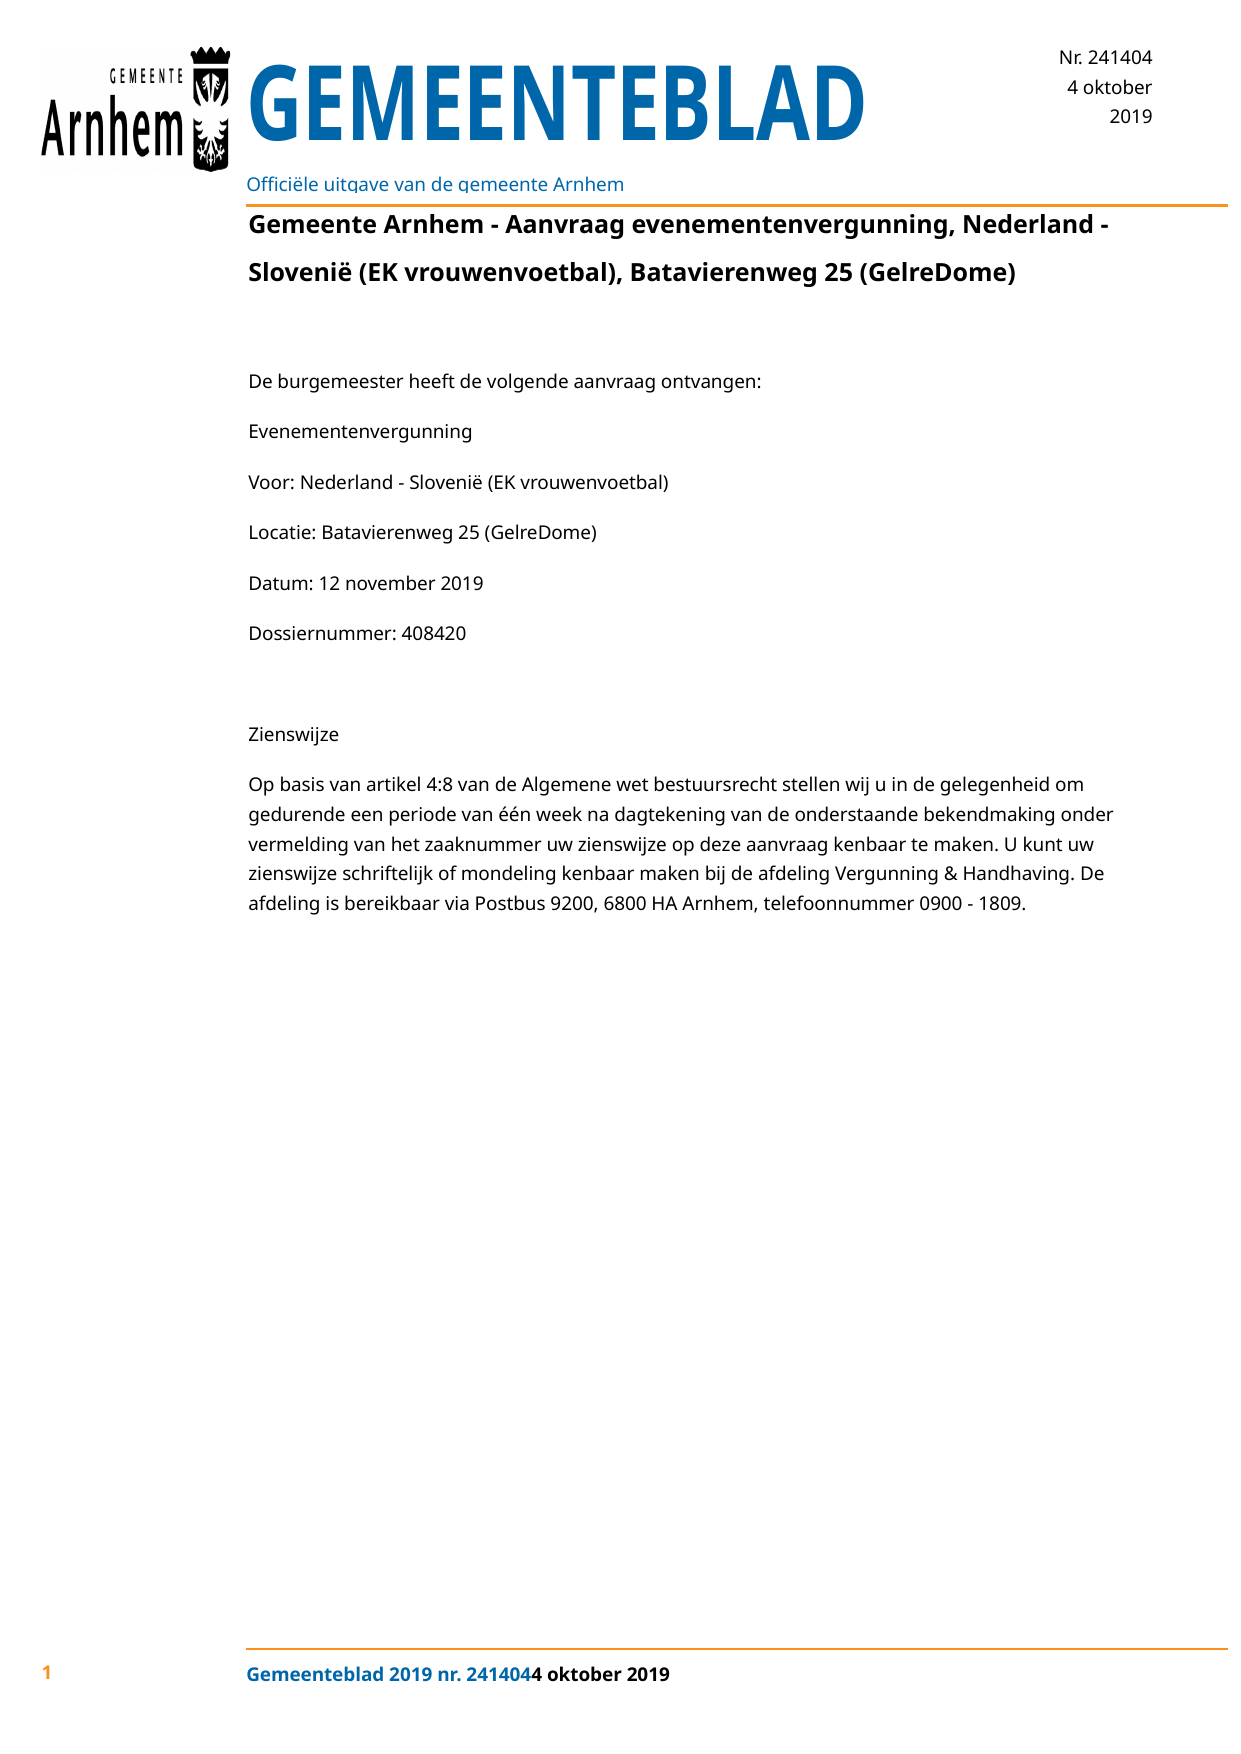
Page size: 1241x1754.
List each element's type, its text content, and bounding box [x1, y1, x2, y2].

text Zienswijze [248, 721, 1152, 747]
text Op basis van artikel 4:8 van de Algemene wet bestuursrecht stellen wij u in de gelegenheid om gedurende een periode van één week na dagtekening van de onderstaande bekendmaking onder vermelding van het zaaknummer uw zienswijze op deze aanvraag kenbaar te maken. U kunt uw zienswijze schriftelijk of mondeling kenbaar maken bij de afdeling Vergunning & Handhaving. De afdeling is bereikbaar via Postbus 9200, 6800 HA Arnhem, telefoonnummer 0900 - 1809. [248, 772, 1152, 916]
text De burgemeester heeft de volgende aanvraag ontvangen: [248, 368, 1152, 394]
text Datum: 12 november 2019 [248, 570, 1152, 596]
text Dossiernummer: 408420 [248, 620, 1152, 646]
text Gemeente Arnhem - Aanvraag evenementenvergunning, Nederland - Slovenië (EK vrouwenvoetbal), Batavierenweg 25 (GelreDome) [248, 207, 1152, 288]
text Evenementenvergunning [248, 419, 1152, 444]
text Voor: Nederland - Slovenië (EK vrouwenvoetbal) [248, 469, 1152, 495]
text Locatie: Batavierenweg 25 (GelreDome) [248, 519, 1152, 545]
picture [41, 47, 231, 172]
